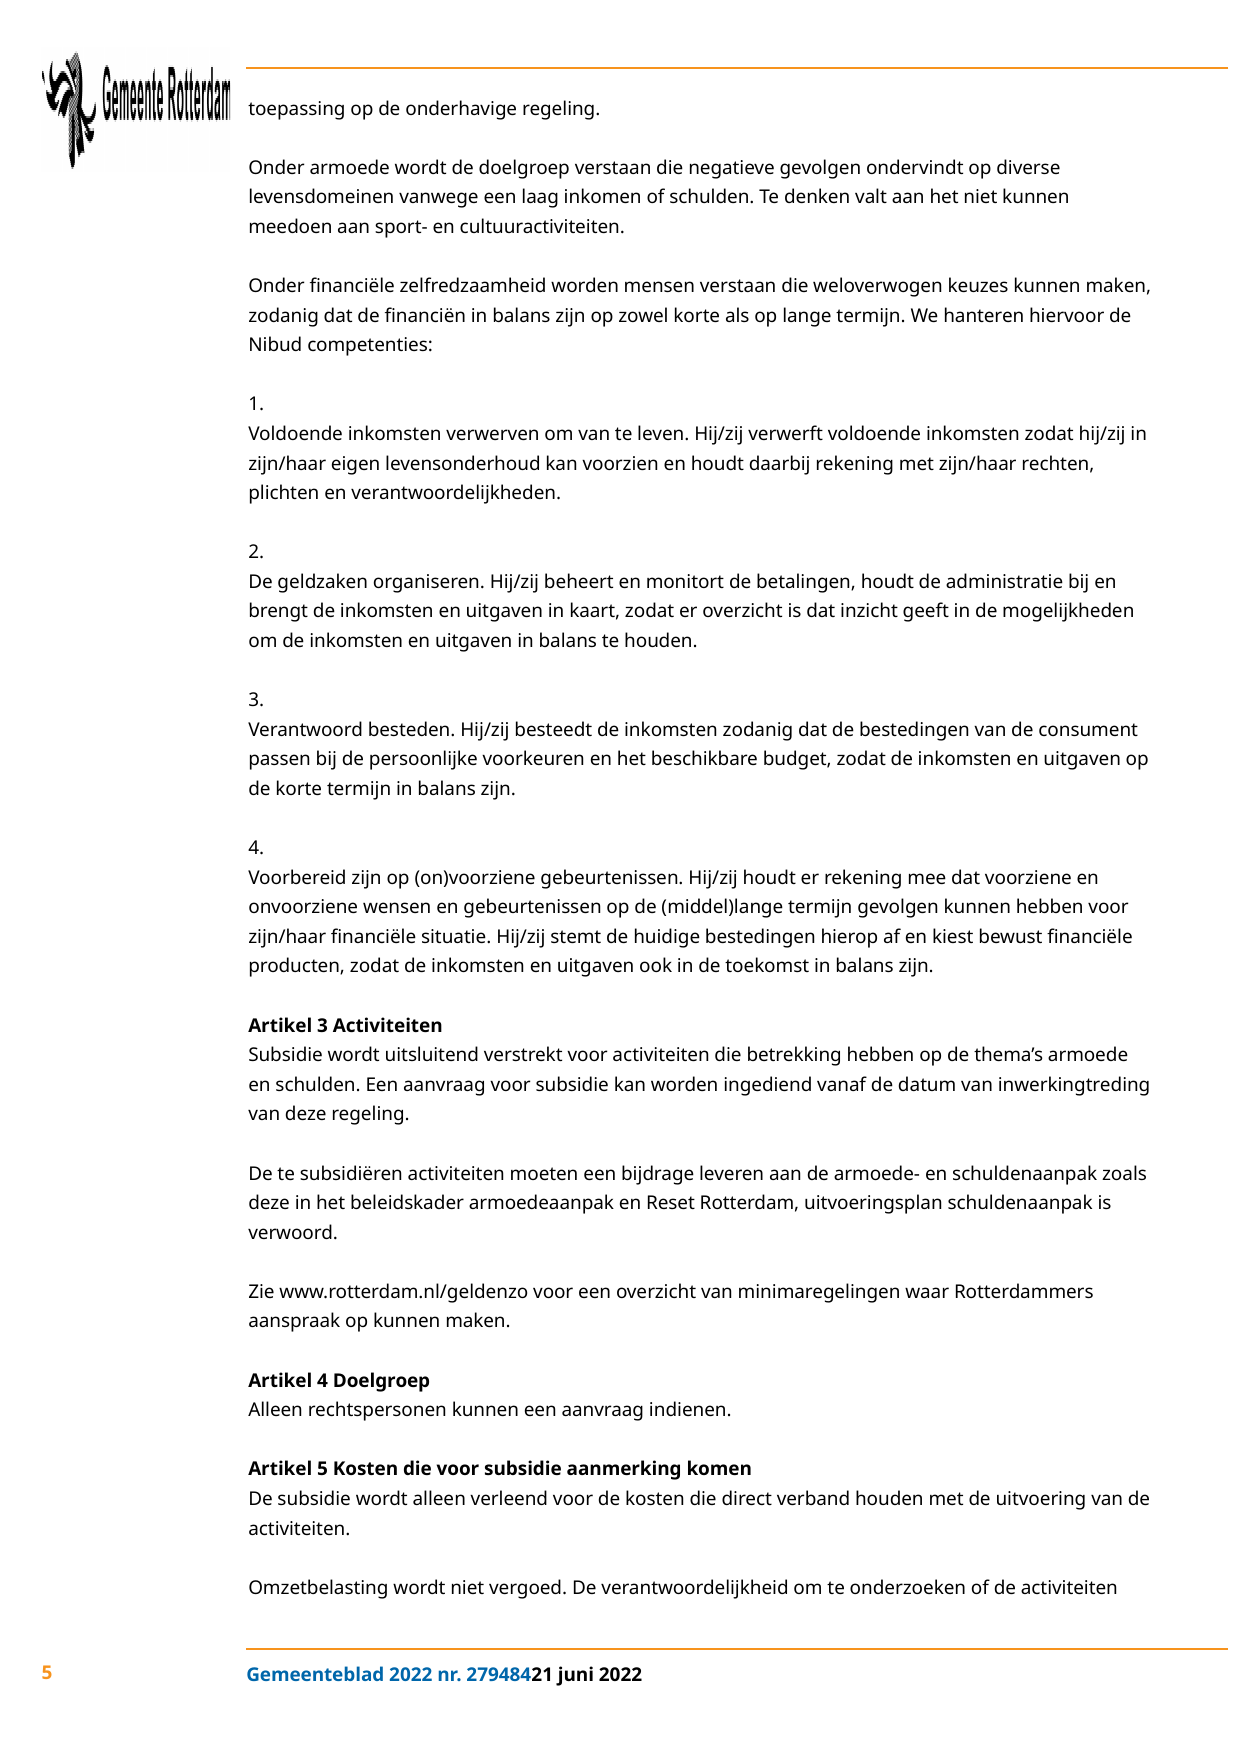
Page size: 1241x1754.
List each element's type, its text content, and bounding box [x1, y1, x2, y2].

text 2. [248, 538, 1152, 564]
text toepassing op de onderhavige regeling. [248, 95, 1152, 121]
text Verantwoord besteden. Hij/zij besteedt de inkomsten zodanig dat de bestedingen van de consument passen bij de persoonlijke voorkeuren en het beschikbare budget, zodat de inkomsten en uitgaven op de korte termijn in balans zijn. [248, 716, 1152, 801]
text Artikel 3 Activiteiten [248, 1012, 1152, 1038]
text De te subsidiëren activiteiten moeten een bijdrage leveren aan de armoede- en schuldenaanpak zoals deze in het beleidskader armoedeaanpak en Reset Rotterdam, uitvoeringsplan schuldenaanpak is verwoord. [248, 1160, 1152, 1245]
text Subsidie wordt uitsluitend verstrekt voor activiteiten die betrekking hebben op de thema’s armoede en schulden. Een aanvraag voor subsidie kan worden ingediend vanaf de datum van inwerkingtreding van deze regeling. [248, 1041, 1152, 1126]
text De subsidie wordt alleen verleend voor de kosten die direct verband houden met de uitvoering van de activiteiten. [248, 1485, 1152, 1541]
text Alleen rechtspersonen kunnen een aanvraag indienen. [248, 1396, 1152, 1422]
text 3. [248, 686, 1152, 712]
text Zie www.rotterdam.nl/geldenzo voor een overzicht van minimaregelingen waar Rotterdammers aanspraak op kunnen maken. [248, 1278, 1152, 1333]
text Voldoende inkomsten verwerven om van te leven. Hij/zij verwerft voldoende inkomsten zodat hij/zij in zijn/haar eigen levensonderhoud kan voorzien en houdt daarbij rekening met zijn/haar rechten, plichten en verantwoordelijkheden. [248, 420, 1152, 505]
text Onder armoede wordt de doelgroep verstaan die negatieve gevolgen ondervindt op diverse levensdomeinen vanwege een laag inkomen of schulden. Te denken valt aan het niet kunnen meedoen aan sport- en cultuuractiviteiten. [248, 154, 1152, 239]
text Artikel 4 Doelgroep [248, 1367, 1152, 1393]
text 4. [248, 834, 1152, 860]
text Onder financiële zelfredzaamheid worden mensen verstaan die weloverwogen keuzes kunnen maken, zodanig dat de financiën in balans zijn op zowel korte als op lange termijn. We hanteren hiervoor de Nibud competenties: [248, 272, 1152, 357]
text Omzetbelasting wordt niet vergoed. De verantwoordelijkheid om te onderzoeken of de activiteiten [248, 1574, 1152, 1600]
text 1. [248, 391, 1152, 416]
text Voorbereid zijn op (on)voorziene gebeurtenissen. Hij/zij houdt er rekening mee dat voorziene en onvoorziene wensen en gebeurtenissen op de (middel)lange termijn gevolgen kunnen hebben voor zijn/haar financiële situatie. Hij/zij stemt de huidige bestedingen hierop af en kiest bewust financiële producten, zodat de inkomsten en uitgaven ook in de toekomst in balans zijn. [248, 864, 1152, 978]
text Artikel 5 Kosten die voor subsidie aanmerking komen [248, 1456, 1152, 1481]
picture [41, 47, 231, 172]
text De geldzaken organiseren. Hij/zij beheert en monitort de betalingen, houdt de administratie bij en brengt de inkomsten en uitgaven in kaart, zodat er overzicht is dat inzicht geeft in de mogelijkheden om de inkomsten en uitgaven in balans te houden. [248, 568, 1152, 653]
